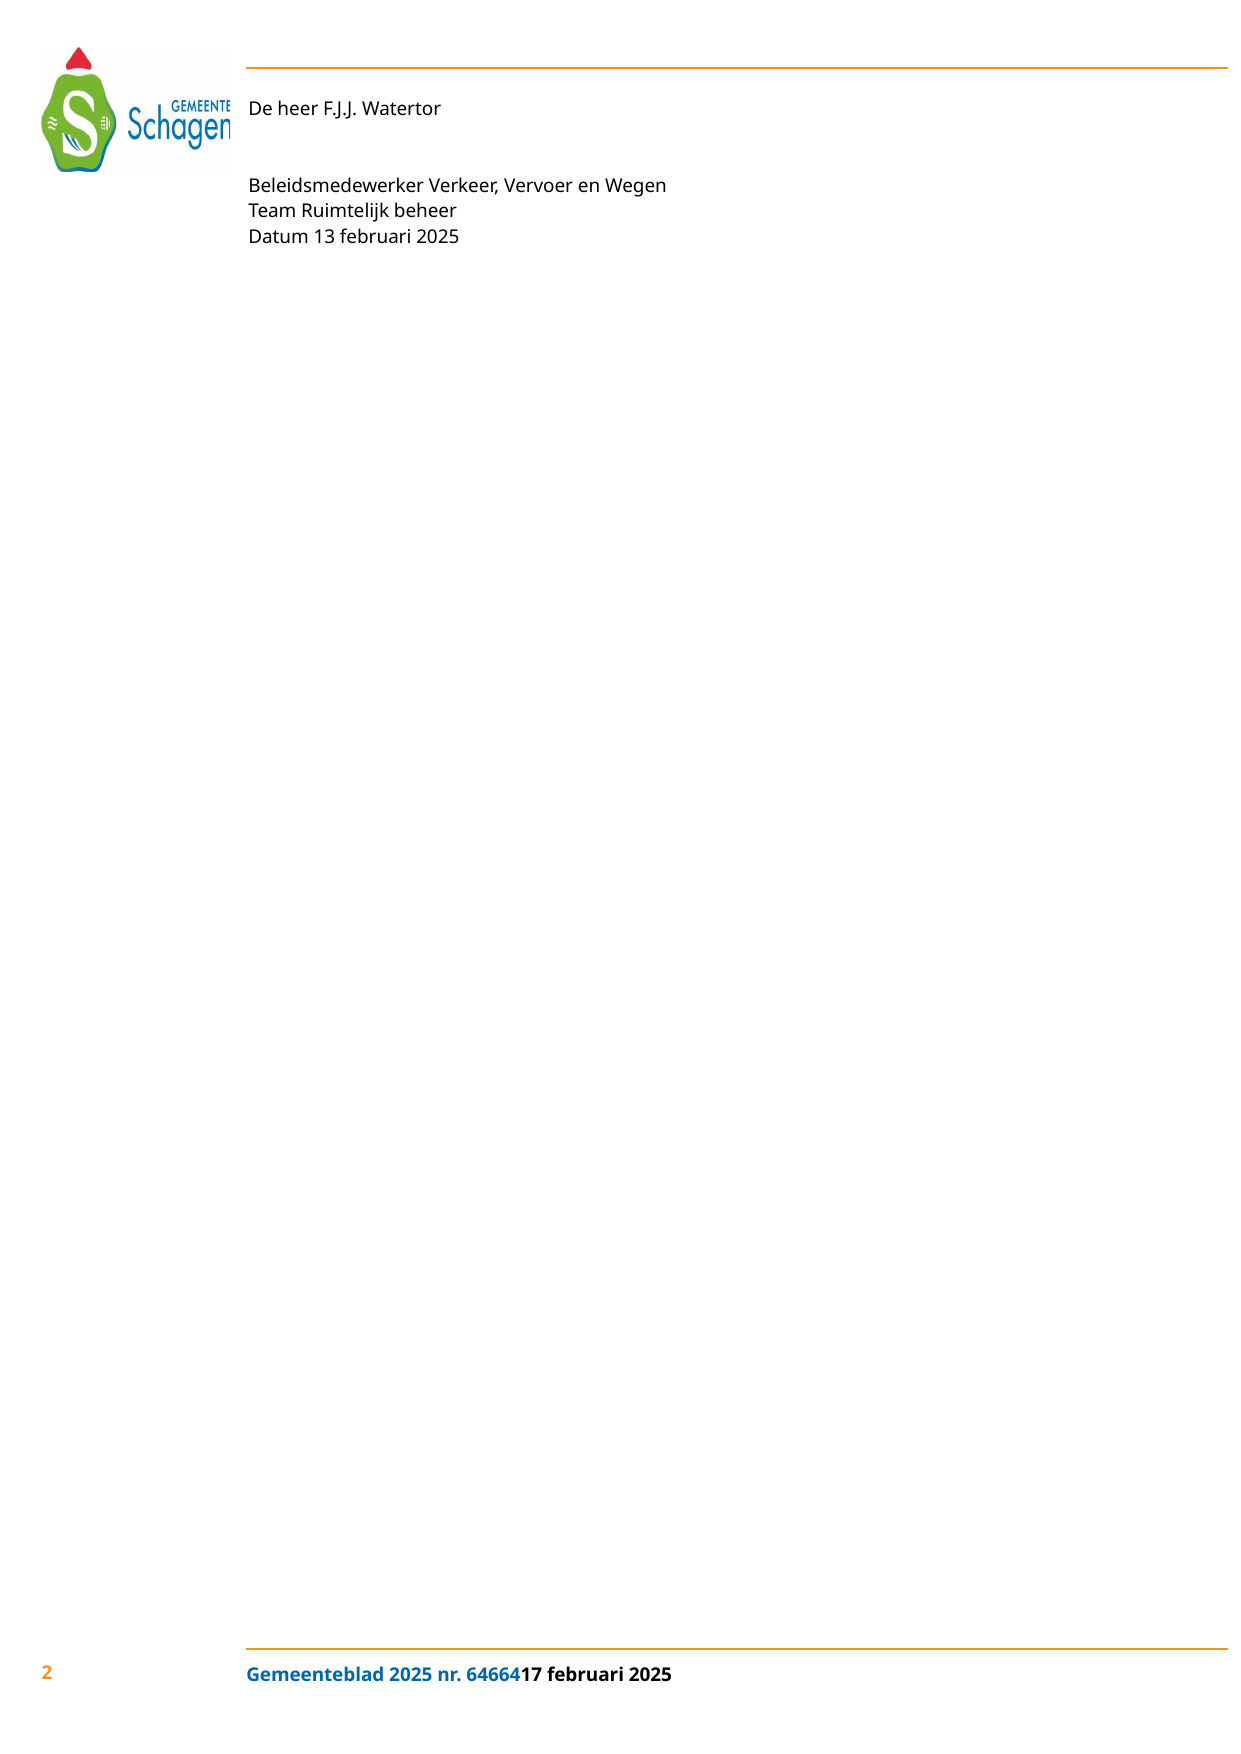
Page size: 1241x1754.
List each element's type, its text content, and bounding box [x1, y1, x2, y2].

text Beleidsmedewerker Verkeer, Vervoer en Wegen [248, 172, 1152, 198]
text Team Ruimtelijk beheer [248, 198, 1152, 223]
text De heer F.J.J. Watertor [248, 95, 1152, 121]
text Datum 13 februari 2025 [248, 223, 1152, 249]
picture [41, 47, 231, 172]
